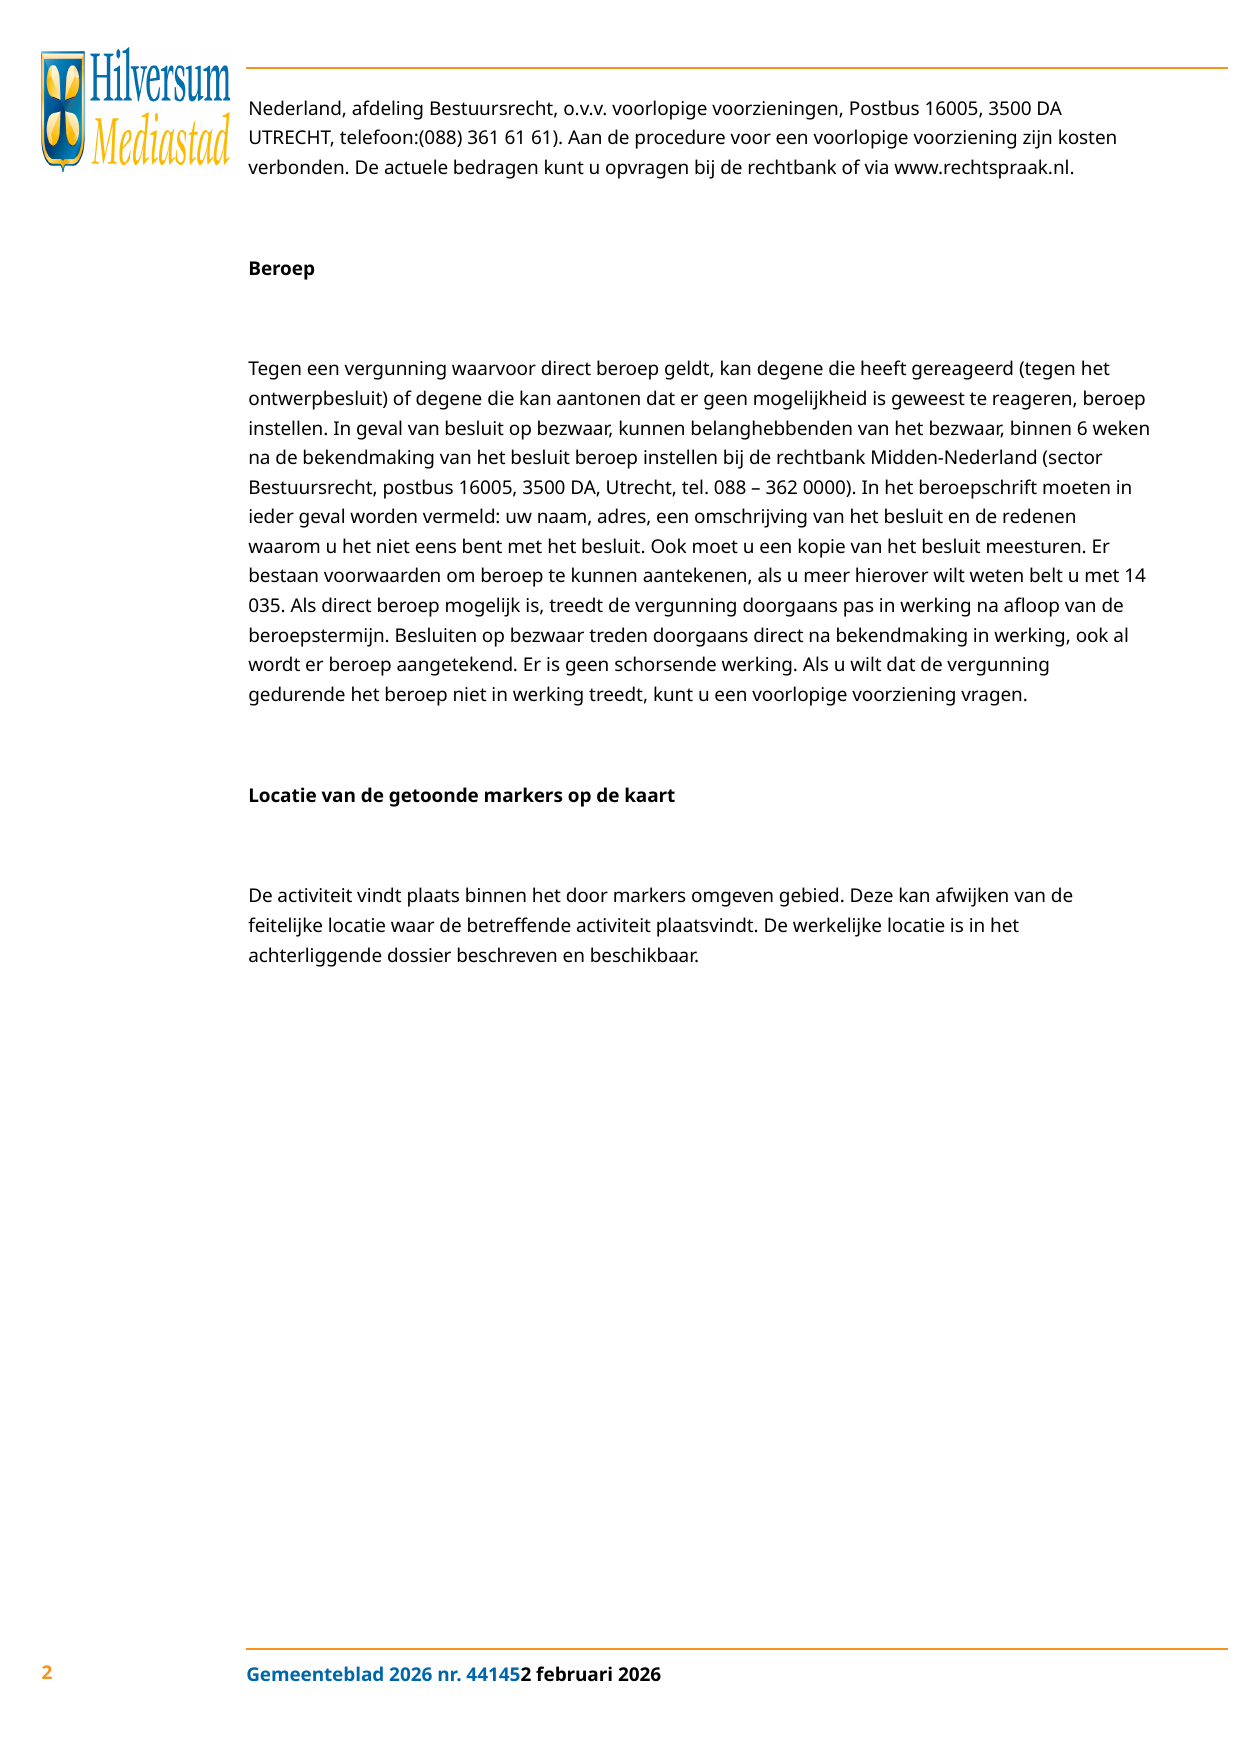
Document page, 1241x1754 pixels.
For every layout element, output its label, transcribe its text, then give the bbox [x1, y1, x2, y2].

text Beroep [248, 255, 1152, 281]
text Nederland, afdeling Bestuursrecht, o.v.v. voorlopige voorzieningen, Postbus 16005, 3500 DA UTRECHT, telefoon:(088) 361 61 61). Aan de procedure voor een voorlopige voorziening zijn kosten verbonden. De actuele bedragen kunt u opvragen bij de rechtbank of via www.rechtspraak.nl. [248, 95, 1152, 180]
text Tegen een vergunning waarvoor direct beroep geldt, kan degene die heeft gereageerd (tegen het ontwerpbesluit) of degene die kan aantonen dat er geen mogelijkheid is geweest te reageren, beroep instellen. In geval van besluit op bezwaar, kunnen belanghebbenden van het bezwaar, binnen 6 weken na de bekendmaking van het besluit beroep instellen bij de rechtbank Midden-Nederland (sector Bestuursrecht, postbus 16005, 3500 DA, Utrecht, tel. 088 – 362 0000). In het beroepschrift moeten in ieder geval worden vermeld: uw naam, adres, een omschrijving van het besluit en de redenen waarom u het niet eens bent met het besluit. Ook moet u een kopie van het besluit meesturen. Er bestaan voorwaarden om beroep te kunnen aantekenen, als u meer hierover wilt weten belt u met 14 035. Als direct beroep mogelijk is, treedt de vergunning doorgaans pas in werking na afloop van de beroepstermijn. Besluiten op bezwaar treden doorgaans direct na bekendmaking in werking, ook al wordt er beroep aangetekend. Er is geen schorsende werking. Als u wilt dat de vergunning gedurende het beroep niet in werking treedt, kunt u een voorlopige voorziening vragen. [248, 356, 1152, 707]
picture [41, 47, 231, 172]
text Locatie van de getoonde markers op de kaart [248, 782, 1152, 808]
text De activiteit vindt plaats binnen het door markers omgeven gebied. Deze kan afwijken van de feitelijke locatie waar de betreffende activiteit plaatsvindt. De werkelijke locatie is in het achterliggende dossier beschreven en beschikbaar. [248, 883, 1152, 968]
